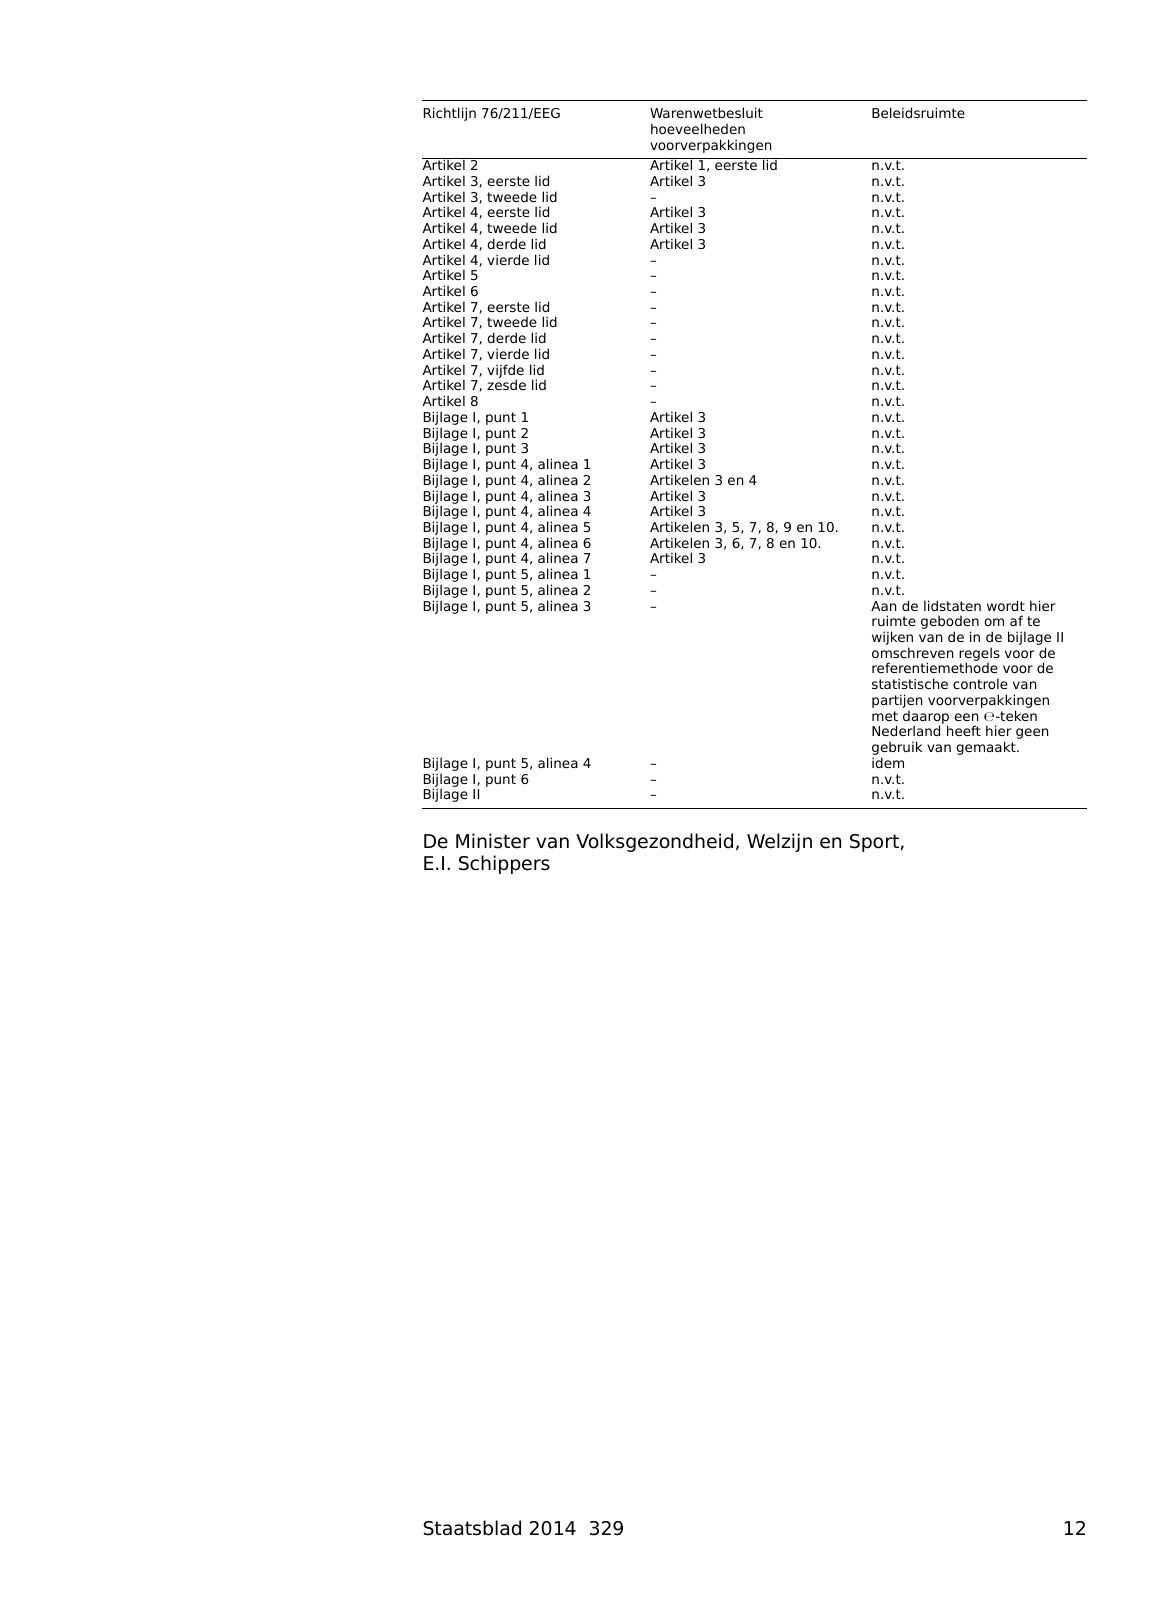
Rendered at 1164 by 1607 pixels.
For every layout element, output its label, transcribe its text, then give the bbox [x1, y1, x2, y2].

table_cell – [644, 599, 865, 756]
text De Minister van Volksgezondheid, Welzijn en Sport, E.I. Schippers [422, 831, 1087, 875]
table_cell Artikel 3 [644, 410, 865, 425]
table_cell Bijlage I, punt 2 [422, 425, 644, 441]
table_cell – [644, 567, 865, 583]
table_cell n.v.t. [865, 159, 1087, 174]
table_cell Artikel 3 [644, 237, 865, 252]
table_cell Artikel 3 [644, 488, 865, 504]
table_cell Bijlage I, punt 4, alinea 5 [422, 520, 644, 536]
table_cell n.v.t. [865, 394, 1087, 410]
table_cell Bijlage I, punt 5, alinea 2 [422, 583, 644, 598]
table_cell Artikel 3 [644, 174, 865, 189]
table_cell Artikel 7, tweede lid [422, 315, 644, 331]
table_cell Bijlage I, punt 5, alinea 3 [422, 599, 644, 756]
table_cell – [644, 363, 865, 378]
table_cell n.v.t. [865, 363, 1087, 378]
table_cell Artikel 7, derde lid [422, 331, 644, 347]
table_cell – [644, 394, 865, 410]
table_cell – [644, 315, 865, 331]
table_cell idem [865, 756, 1087, 771]
table_cell n.v.t. [865, 284, 1087, 299]
table_cell n.v.t. [865, 253, 1087, 268]
table_cell Artikel 4, vierde lid [422, 253, 644, 268]
table_cell Bijlage I, punt 4, alinea 1 [422, 457, 644, 473]
table_cell Bijlage I, punt 3 [422, 441, 644, 457]
table_cell Artikel 1, eerste lid [644, 159, 865, 174]
table_cell Artikel 2 [422, 159, 644, 174]
table_cell – [644, 583, 865, 598]
table_cell Bijlage I, punt 4, alinea 7 [422, 551, 644, 567]
table_cell – [644, 787, 865, 808]
table_cell Artikel 3 [644, 457, 865, 473]
table_cell Artikel 3 [644, 441, 865, 457]
table_cell n.v.t. [865, 221, 1087, 237]
table_cell n.v.t. [865, 520, 1087, 536]
table_cell n.v.t. [865, 315, 1087, 331]
table_cell Artikelen 3, 6, 7, 8 en 10. [644, 536, 865, 551]
table_header Warenwetbesluit hoeveelheden voorverpakkingen [644, 101, 865, 158]
table_cell Artikel 7, vierde lid [422, 347, 644, 362]
table_cell n.v.t. [865, 536, 1087, 551]
table_cell n.v.t. [865, 551, 1087, 567]
table_cell n.v.t. [865, 237, 1087, 252]
table_cell – [644, 190, 865, 205]
table_cell Bijlage I, punt 4, alinea 4 [422, 504, 644, 520]
table_cell – [644, 331, 865, 347]
table_cell n.v.t. [865, 174, 1087, 189]
table_cell Artikel 7, vijfde lid [422, 363, 644, 378]
table_cell n.v.t. [865, 441, 1087, 457]
table_cell n.v.t. [865, 300, 1087, 315]
table_cell n.v.t. [865, 457, 1087, 473]
table_cell Bijlage I, punt 6 [422, 771, 644, 787]
table_cell Artikel 7, zesde lid [422, 378, 644, 394]
table_cell Artikel 4, derde lid [422, 237, 644, 252]
table_cell Bijlage I, punt 4, alinea 3 [422, 488, 644, 504]
table_cell Artikel 3 [644, 504, 865, 520]
table_cell n.v.t. [865, 473, 1087, 488]
table_cell n.v.t. [865, 583, 1087, 598]
table_cell Artikelen 3, 5, 7, 8, 9 en 10. [644, 520, 865, 536]
table_cell Artikel 7, eerste lid [422, 300, 644, 315]
table_header Beleidsruimte [865, 101, 1087, 158]
table_cell Artikel 3 [644, 425, 865, 441]
table_cell – [644, 378, 865, 394]
table_cell – [644, 756, 865, 771]
table_cell Artikel 3 [644, 551, 865, 567]
table_cell n.v.t. [865, 504, 1087, 520]
table_cell – [644, 268, 865, 284]
table_cell Bijlage I, punt 5, alinea 4 [422, 756, 644, 771]
table_cell n.v.t. [865, 378, 1087, 394]
table_cell Artikel 6 [422, 284, 644, 299]
table_cell Artikel 3, eerste lid [422, 174, 644, 189]
table_cell n.v.t. [865, 410, 1087, 425]
table_cell n.v.t. [865, 205, 1087, 221]
table_cell Bijlage I, punt 4, alinea 2 [422, 473, 644, 488]
table_cell – [644, 253, 865, 268]
table_cell – [644, 347, 865, 362]
table_cell Artikel 8 [422, 394, 644, 410]
table_cell n.v.t. [865, 771, 1087, 787]
table_cell Bijlage I, punt 1 [422, 410, 644, 425]
table_cell n.v.t. [865, 488, 1087, 504]
table_cell – [644, 771, 865, 787]
table_cell – [644, 300, 865, 315]
table_cell – [644, 284, 865, 299]
table_cell Artikel 3 [644, 221, 865, 237]
table_cell Artikel 3 [644, 205, 865, 221]
table_cell Artikel 4, tweede lid [422, 221, 644, 237]
table_cell n.v.t. [865, 331, 1087, 347]
table_cell Bijlage I, punt 4, alinea 6 [422, 536, 644, 551]
table_cell Artikelen 3 en 4 [644, 473, 865, 488]
table_cell n.v.t. [865, 787, 1087, 808]
table_header Richtlijn 76/211/EEG [422, 101, 644, 158]
table_cell Artikel 5 [422, 268, 644, 284]
table_cell Bijlage I, punt 5, alinea 1 [422, 567, 644, 583]
table_cell Artikel 4, eerste lid [422, 205, 644, 221]
table_cell n.v.t. [865, 425, 1087, 441]
table_cell Bijlage II [422, 787, 644, 808]
table_cell n.v.t. [865, 190, 1087, 205]
table_cell Artikel 3, tweede lid [422, 190, 644, 205]
table_cell n.v.t. [865, 347, 1087, 362]
table_cell Aan de lidstaten wordt hier ruimte geboden om af te wijken van de in de bijlage II omschreven regels voor de referentiemethode voor de statistische controle van partijen voorverpakkingen met daarop een ℮-teken Nederland heeft hier geen gebruik van gemaakt. [865, 599, 1087, 756]
table_cell n.v.t. [865, 268, 1087, 284]
table_cell n.v.t. [865, 567, 1087, 583]
